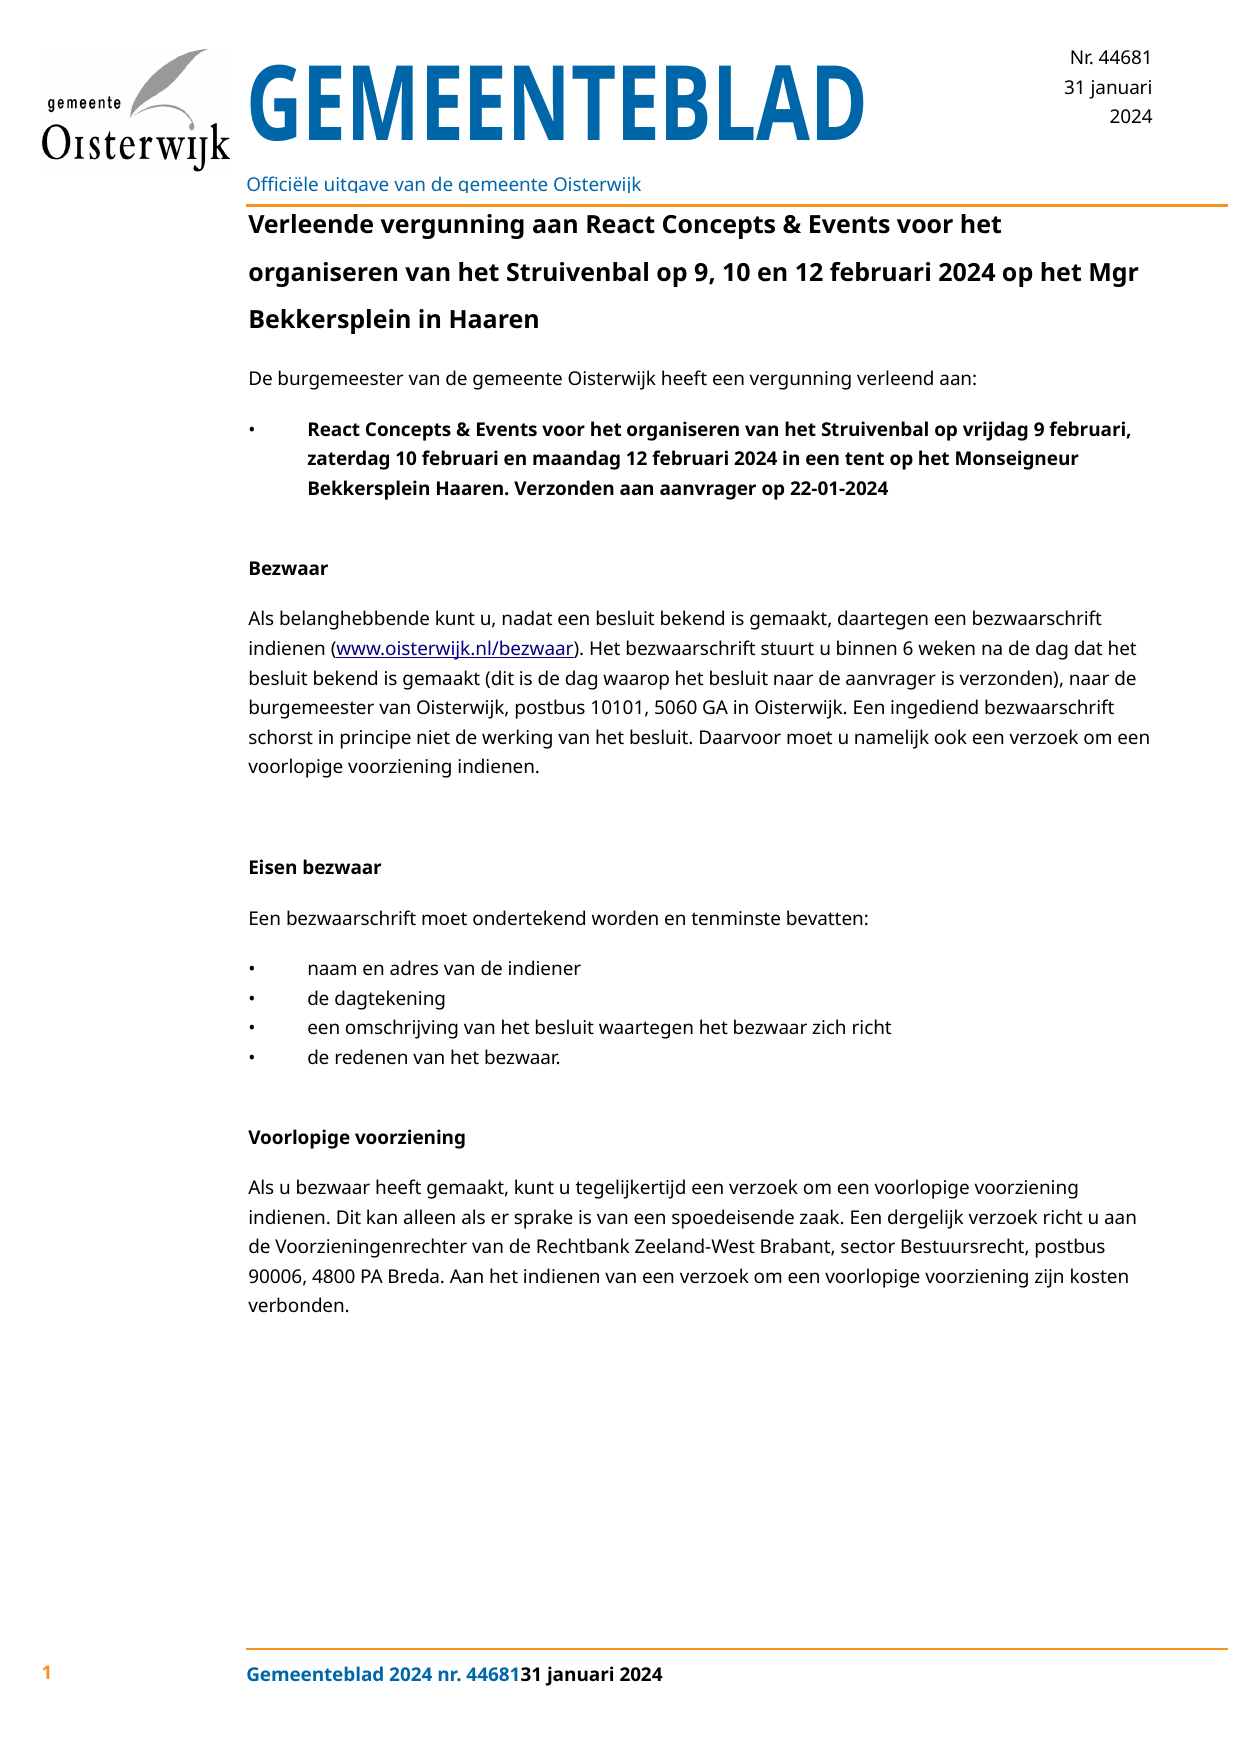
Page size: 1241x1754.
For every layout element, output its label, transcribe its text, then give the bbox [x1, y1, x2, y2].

list een omschrijving van het besluit waartegen het bezwaar zich richt [248, 1014, 1152, 1040]
text Verleende vergunning aan React Concepts & Events voor het organiseren van het Struivenbal op 9, 10 en 12 februari 2024 op het Mgr Bekkersplein in Haaren [248, 207, 1152, 336]
picture [41, 47, 231, 172]
text Een bezwaarschrift moet ondertekend worden en tenminste bevatten: [248, 905, 1152, 930]
list naam en adres van de indiener [248, 955, 1152, 981]
text Eisen bezwaar [248, 854, 1152, 880]
text Voorlopige voorziening [248, 1124, 1152, 1149]
list de redenen van het bezwaar. [248, 1044, 1152, 1069]
text Als belanghebbende kunt u, nadat een besluit bekend is gemaakt, daartegen een bezwaarschrift indienen (www.oisterwijk.nl/bezwaar). Het bezwaarschrift stuurt u binnen 6 weken na de dag dat het besluit bekend is gemaakt (dit is de dag waarop het besluit naar de aanvrager is verzonden), naar de burgemeester van Oisterwijk, postbus 10101, 5060 GA in Oisterwijk. Een ingediend bezwaarschrift schorst in principe niet de werking van het besluit. Daarvoor moet u namelijk ook een verzoek om een voorlopige voorziening indienen. [248, 606, 1152, 779]
list React Concepts & Events voor het organiseren van het Struivenbal op vrijdag 9 februari, zaterdag 10 februari en maandag 12 februari 2024 in een tent op het Monseigneur Bekkersplein Haaren. Verzonden aan aanvrager op 22-01-2024 [248, 416, 1152, 501]
text De burgemeester van de gemeente Oisterwijk heeft een vergunning verleend aan: [248, 366, 1152, 391]
text Als u bezwaar heeft gemaakt, kunt u tegelijkertijd een verzoek om een voorlopige voorziening indienen. Dit kan alleen als er sprake is van een spoedeisende zaak. Een dergelijk verzoek richt u aan de Voorzieningenrechter van de Rechtbank Zeeland-West Brabant, sector Bestuursrecht, postbus 90006, 4800 PA Breda. Aan het indienen van een verzoek om een voorlopige voorziening zijn kosten verbonden. [248, 1174, 1152, 1318]
list de dagtekening [248, 985, 1152, 1010]
text Bezwaar [248, 555, 1152, 581]
